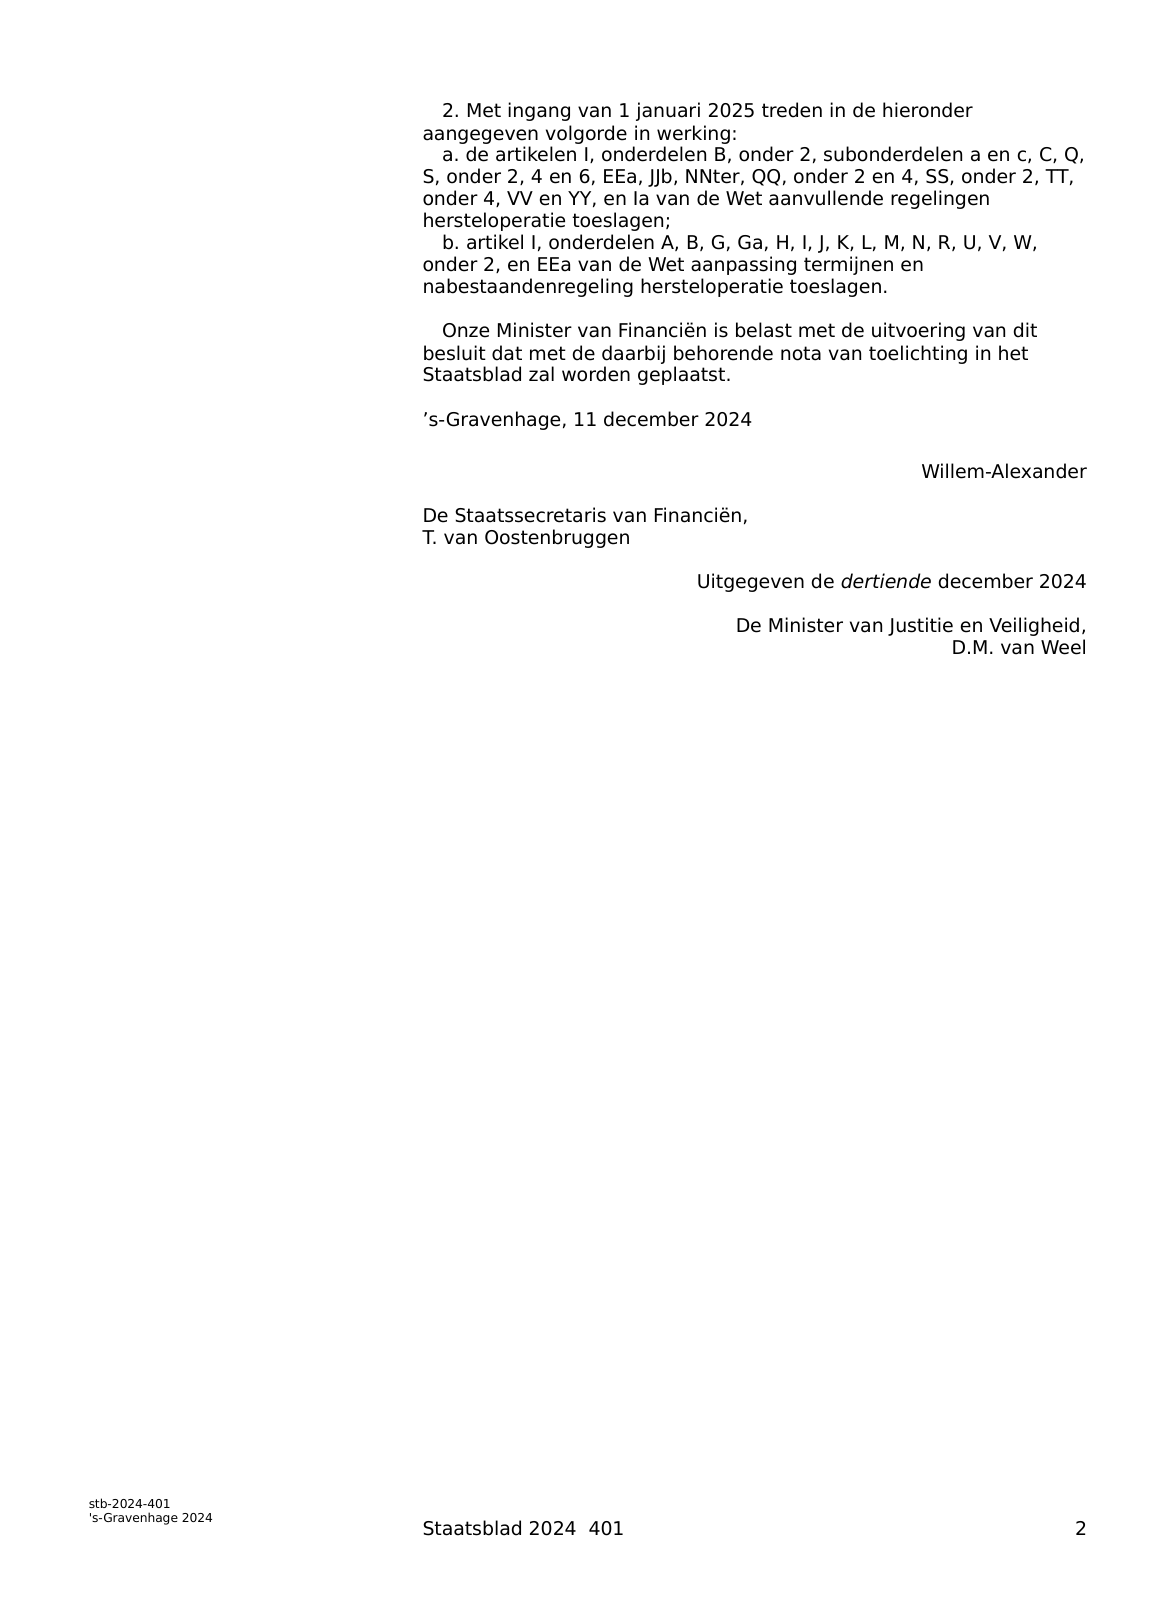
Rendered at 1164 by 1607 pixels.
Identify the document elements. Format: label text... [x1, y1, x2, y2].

text Onze Minister van Financiën is belast met de uitvoering van dit besluit dat met de daarbij behorende nota van toelichting in het Staatsblad zal worden geplaatst. [422, 320, 1087, 386]
text De Minister van Justitie en Veiligheid, D.M. van Weel [422, 615, 1087, 659]
text ’s-Gravenhage, 11 december 2024 [422, 408, 1087, 431]
text a. de artikelen I, onderdelen B, onder 2, subonderdelen a en c, C, Q, S, onder 2, 4 en 6, EEa, JJb, NNter, QQ, onder 2 en 4, SS, onder 2, TT, onder 4, VV en YY, en Ia van de Wet aanvullende regelingen hersteloperatie toeslagen; [422, 144, 1087, 232]
text stb-2024-401 [88, 1497, 323, 1511]
text Willem-Alexander [422, 461, 1087, 482]
text 2. Met ingang van 1 januari 2025 treden in de hieronder aangegeven volgorde in werking: [422, 100, 1087, 144]
text Uitgegeven de dertiende december 2024 [422, 571, 1087, 593]
text De Staatssecretaris van Financiën, T. van Oostenbruggen [422, 505, 1087, 549]
text 's-Gravenhage 2024 [88, 1511, 323, 1525]
text b. artikel I, onderdelen A, B, G, Ga, H, I, J, K, L, M, N, R, U, V, W, onder 2, en EEa van de Wet aanpassing termijnen en nabestaandenregeling hersteloperatie toeslagen. [422, 232, 1087, 298]
